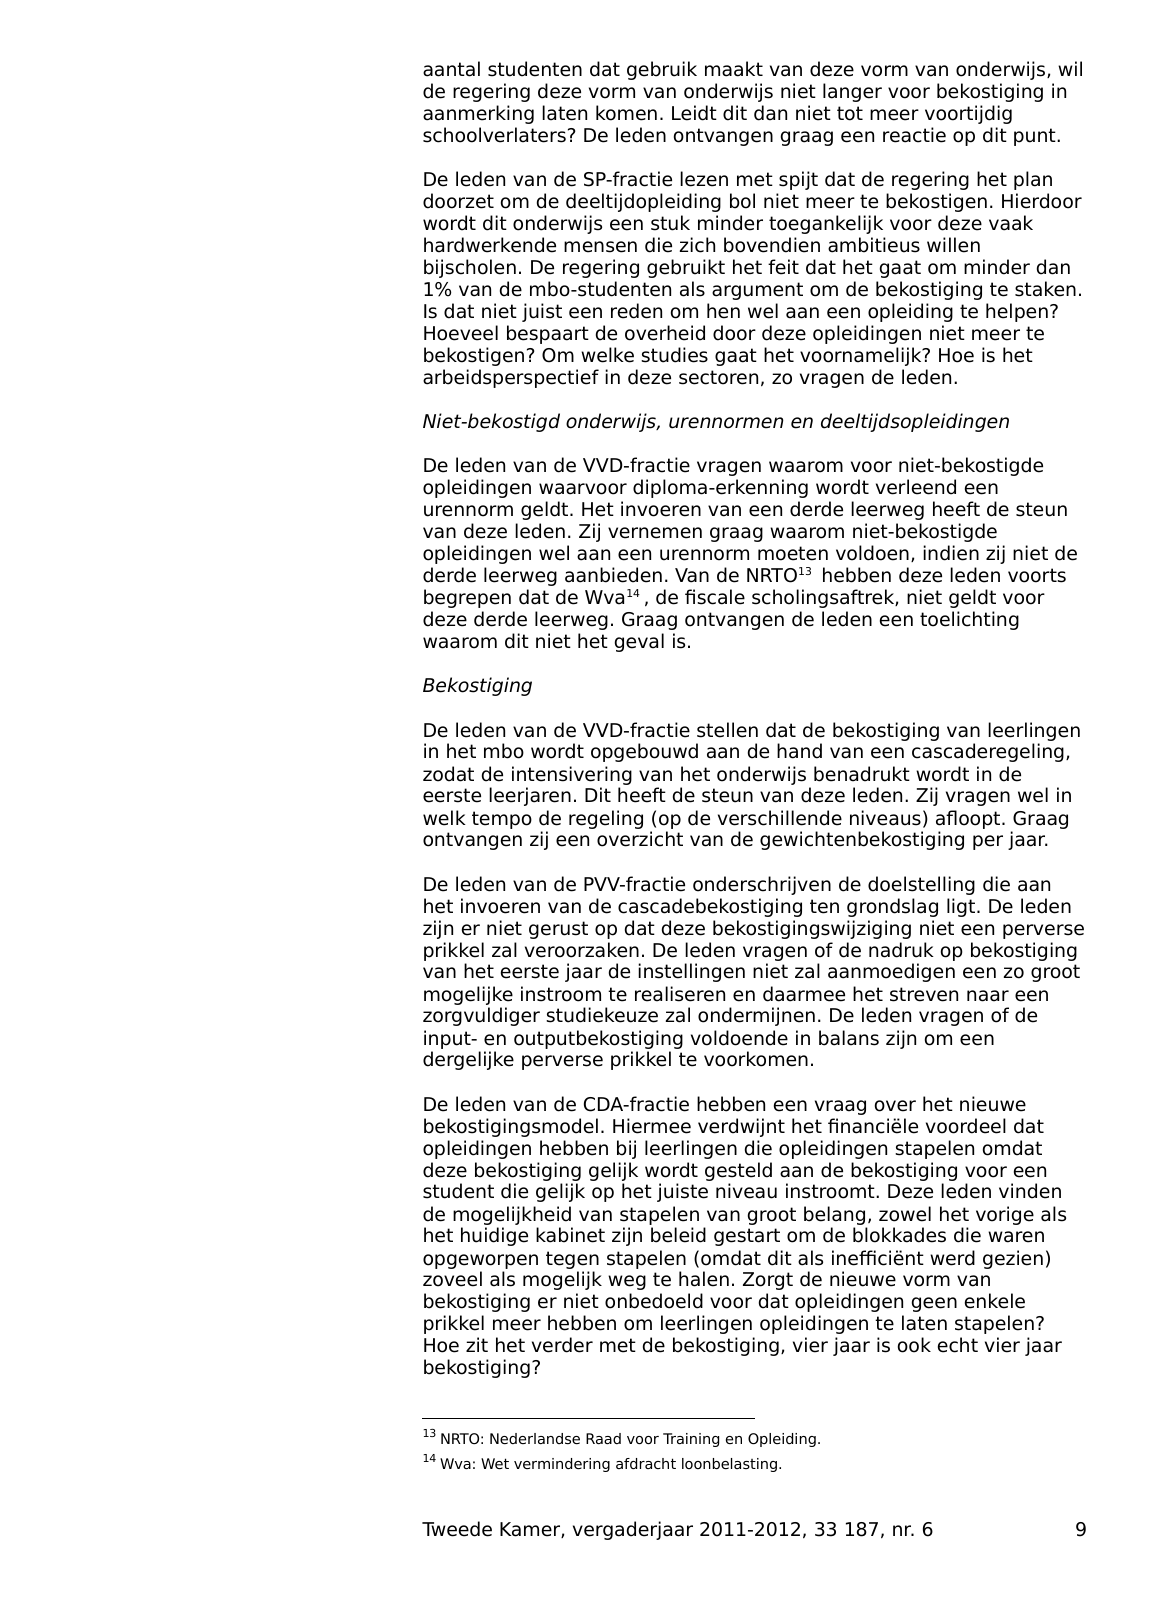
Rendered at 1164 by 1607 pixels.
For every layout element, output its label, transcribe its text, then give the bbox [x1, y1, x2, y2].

text De leden van de VVD-fractie vragen waarom voor niet-bekostigde opleidingen waarvoor diploma-erkenning wordt verleend een urennorm geldt. Het invoeren van een derde leerweg heeft de steun van deze leden. Zij vernemen graag waarom niet-bekostigde opleidingen wel aan een urennorm moeten voldoen, indien zij niet de derde leerweg aanbieden. Van de NRTO hebben deze leden voorts begrepen dat de Wva, de fiscale scholingsaftrek, niet geldt voor deze derde leerweg. Graag ontvangen de leden een toelichting waarom dit niet het geval is. [422, 455, 1087, 653]
text De leden van de PVV-fractie onderschrijven de doelstelling die aan het invoeren van de cascadebekostiging ten grondslag ligt. De leden zijn er niet gerust op dat deze bekostigingswijziging niet een perverse prikkel zal veroorzaken. De leden vragen of de nadruk op bekostiging van het eerste jaar de instellingen niet zal aanmoedigen een zo groot mogelijke instroom te realiseren en daarmee het streven naar een zorgvuldiger studiekeuze zal ondermijnen. De leden vragen of de input- en outputbekostiging voldoende in balans zijn om een dergelijke perverse prikkel te voorkomen. [422, 873, 1087, 1071]
text De leden van de VVD-fractie stellen dat de bekostiging van leerlingen in het mbo wordt opgebouwd aan de hand van een cascaderegeling, zodat de intensivering van het onderwijs benadrukt wordt in de eerste leerjaren. Dit heeft de steun van deze leden. Zij vragen wel in welk tempo de regeling (op de verschillende niveaus) afloopt. Graag ontvangen zij een overzicht van de gewichtenbekostiging per jaar. [422, 719, 1087, 851]
text De leden van de CDA-fractie hebben een vraag over het nieuwe bekostigingsmodel. Hiermee verdwijnt het financiële voordeel dat opleidingen hebben bij leerlingen die opleidingen stapelen omdat deze bekostiging gelijk wordt gesteld aan de bekostiging voor een student die gelijk op het juiste niveau instroomt. Deze leden vinden de mogelijkheid van stapelen van groot belang, zowel het vorige als het huidige kabinet zijn beleid gestart om de blokkades die waren opgeworpen tegen stapelen (omdat dit als inefficiënt werd gezien) zoveel als mogelijk weg te halen. Zorgt de nieuwe vorm van bekostiging er niet onbedoeld voor dat opleidingen geen enkele prikkel meer hebben om leerlingen opleidingen te laten stapelen? Hoe zit het verder met de bekostiging, vier jaar is ook echt vier jaar bekostiging? [422, 1093, 1087, 1379]
text NRTO: Nederlandse Raad voor Training en Opleiding. [422, 1427, 1087, 1449]
subtitle Niet-bekostigd onderwijs, urennormen en deeltijdsopleidingen [422, 411, 1087, 433]
text De leden van de SP-fractie lezen met spijt dat de regering het plan doorzet om de deeltijdopleiding bol niet meer te bekostigen. Hierdoor wordt dit onderwijs een stuk minder toegankelijk voor deze vaak hardwerkende mensen die zich bovendien ambitieus willen bijscholen. De regering gebruikt het feit dat het gaat om minder dan 1% van de mbo-studenten als argument om de bekostiging te staken. Is dat niet juist een reden om hen wel aan een opleiding te helpen? Hoeveel bespaart de overheid door deze opleidingen niet meer te bekostigen? Om welke studies gaat het voornamelijk? Hoe is het arbeidsperspectief in deze sectoren, zo vragen de leden. [422, 169, 1087, 389]
text Wva: Wet vermindering afdracht loonbelasting. [422, 1452, 1087, 1474]
subtitle Bekostiging [422, 675, 1087, 697]
text aantal studenten dat gebruik maakt van deze vorm van onderwijs, wil de regering deze vorm van onderwijs niet langer voor bekostiging in aanmerking laten komen. Leidt dit dan niet tot meer voortijdig schoolverlaters? De leden ontvangen graag een reactie op dit punt. [422, 59, 1087, 147]
